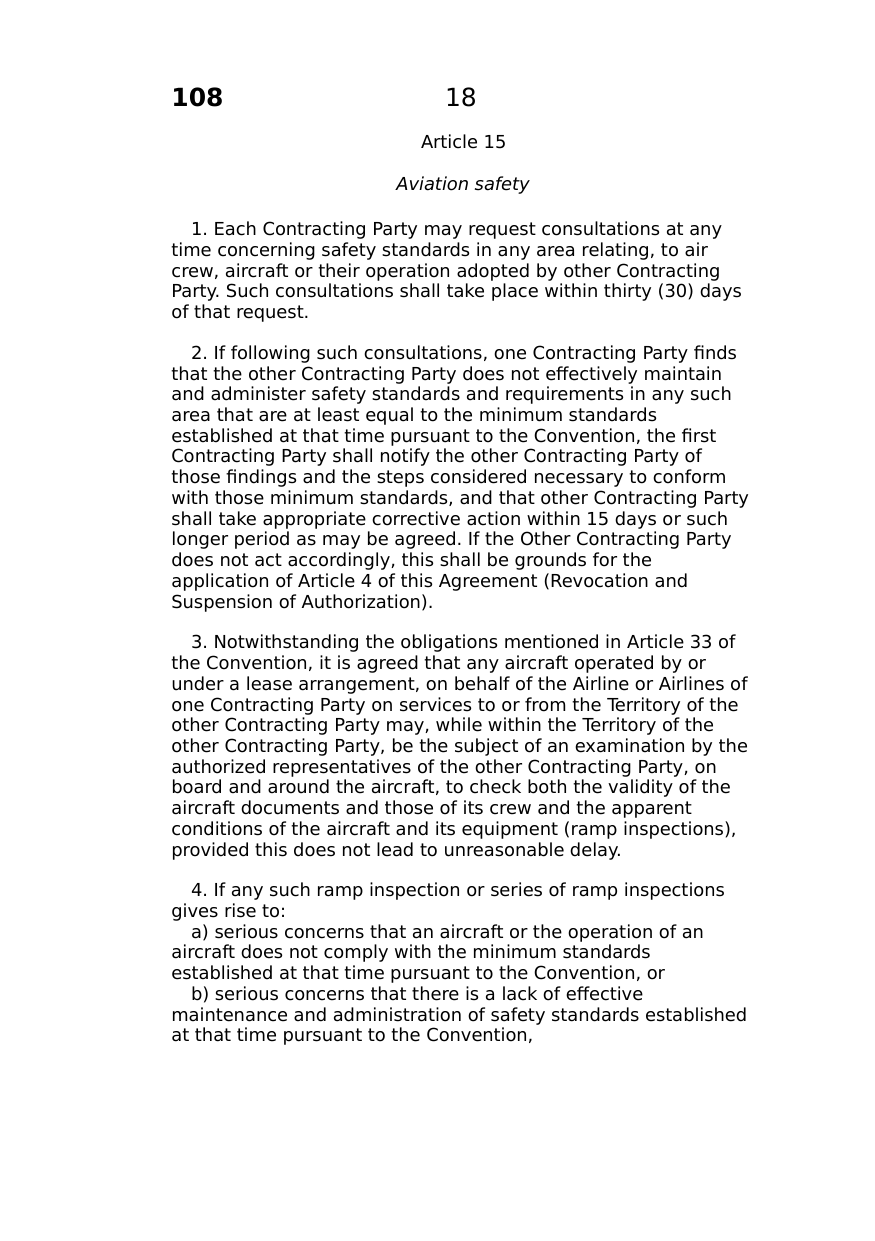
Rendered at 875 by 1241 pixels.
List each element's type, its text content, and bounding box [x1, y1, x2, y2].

text 3. Notwithstanding the obligations mentioned in Article 33 of the Convention, it is agreed that any aircraft operated by or under a lease arrangement, on behalf of the Airline or Airlines of one Contracting Party on services to or from the Territory of the other Contracting Party may, while within the Territory of the other Contracting Party, be the subject of an examination by the authorized representatives of the other Contracting Party, on board and around the aircraft, to check both the validity of the aircraft documents and those of its crew and the apparent conditions of the aircraft and its equipment (ramp inspections), provided this does not lead to unreasonable delay. [171, 632, 756, 860]
text 1. Each Contracting Party may request consultations at any time concerning safety standards in any area relating, to air crew, aircraft or their operation adopted by other Contracting Party. Such consultations shall take place within thirty (30) days of that request. [171, 219, 756, 323]
text b) serious concerns that there is a lack of effective maintenance and administration of safety standards established at that time pursuant to the Convention, [171, 984, 756, 1046]
text 4. If any such ramp inspection or series of ramp inspections gives rise to: [171, 880, 756, 922]
text 2. If following such consultations, one Contracting Party finds that the other Contracting Party does not effectively maintain and administer safety standards and requirements in any such area that are at least equal to the minimum standards established at that time pursuant to the Convention, the first Contracting Party shall notify the other Contracting Party of those findings and the steps considered necessary to conform with those minimum standards, and that other Contracting Party shall take appropriate corrective action within 15 days or such longer period as may be agreed. If the Other Contracting Party does not act accordingly, this shall be grounds for the application of Article 4 of this Agreement (Revocation and Suspension of Authorization). [171, 343, 756, 612]
text a) serious concerns that an aircraft or the operation of an aircraft does not comply with the minimum standards established at that time pursuant to the Convention, or [171, 922, 756, 984]
subtitle Article 15 Aviation safety [171, 132, 756, 194]
